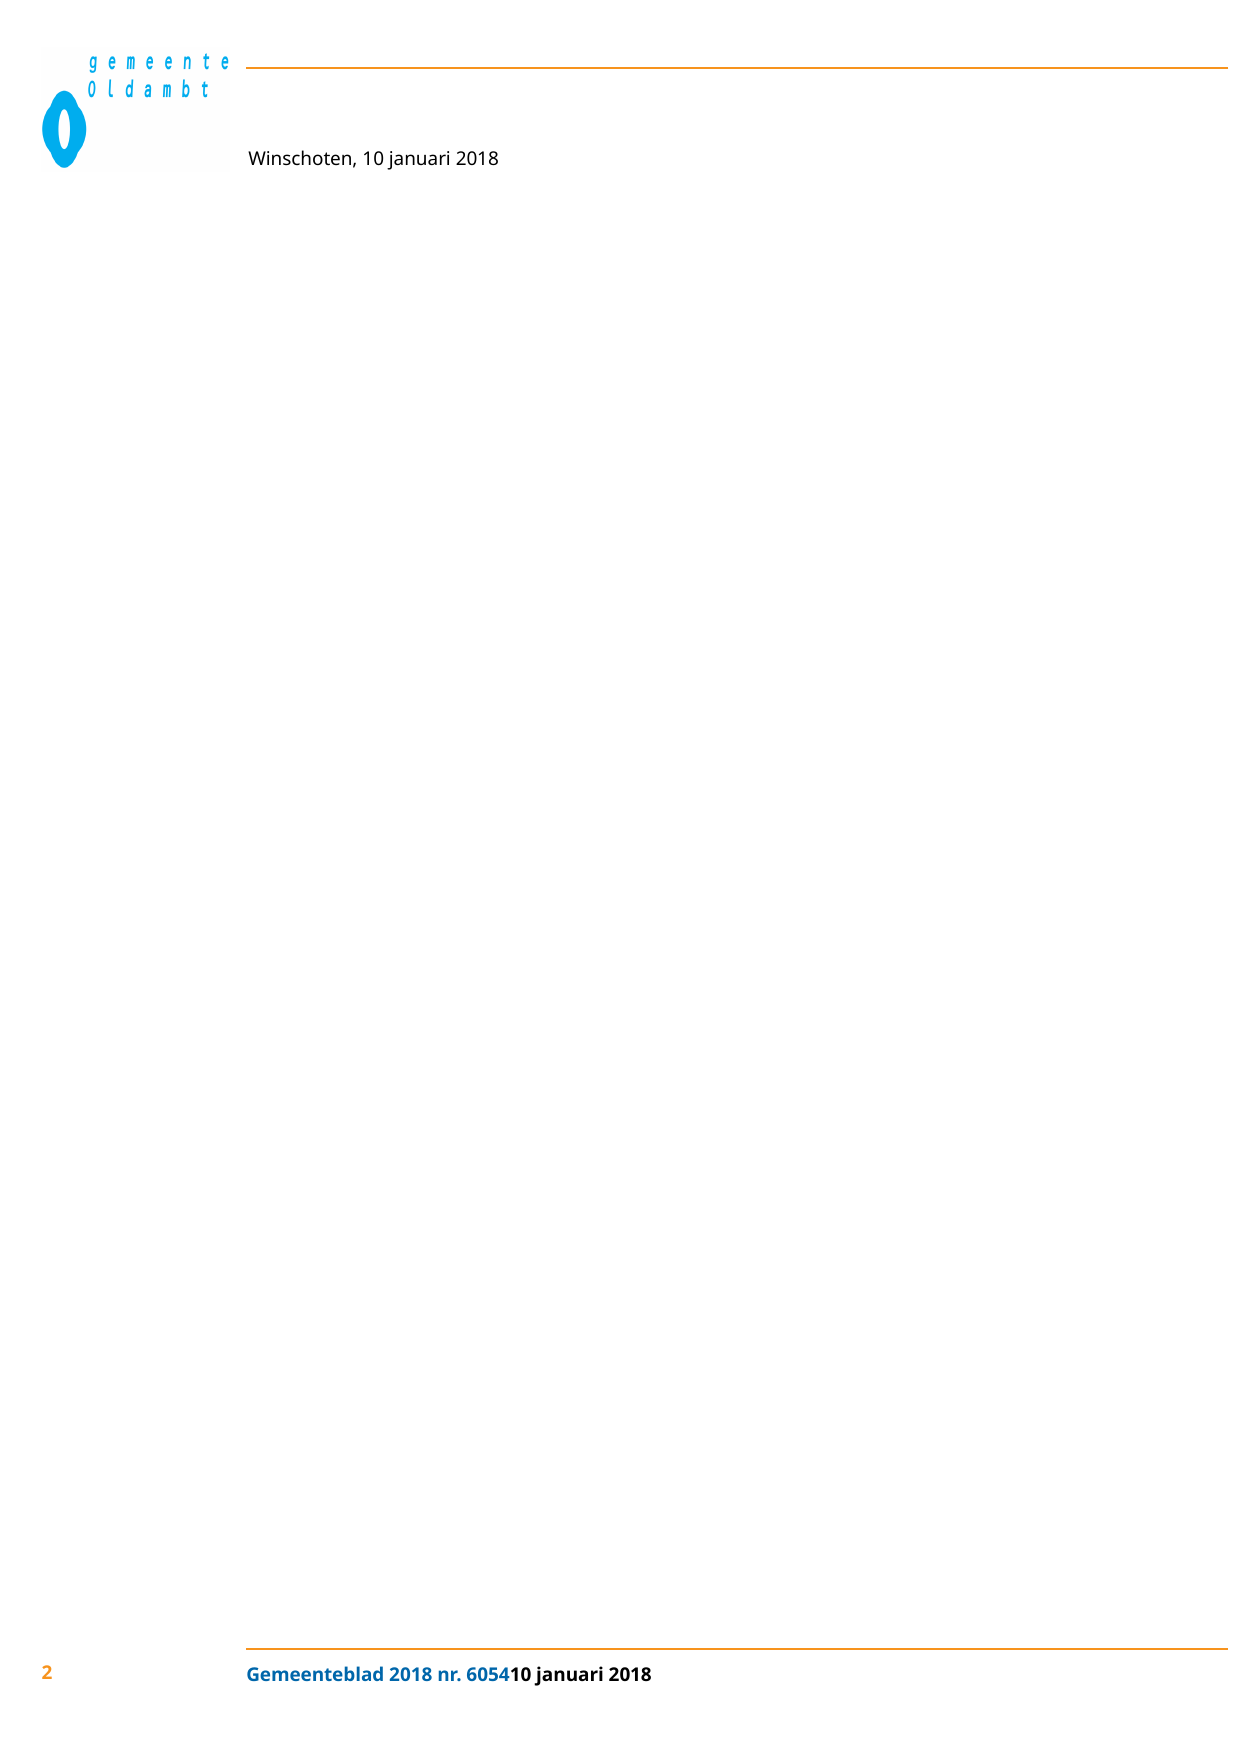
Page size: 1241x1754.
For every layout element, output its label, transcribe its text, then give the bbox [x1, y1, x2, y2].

text Winschoten, 10 januari 2018 [248, 145, 1152, 171]
picture [41, 47, 231, 172]
